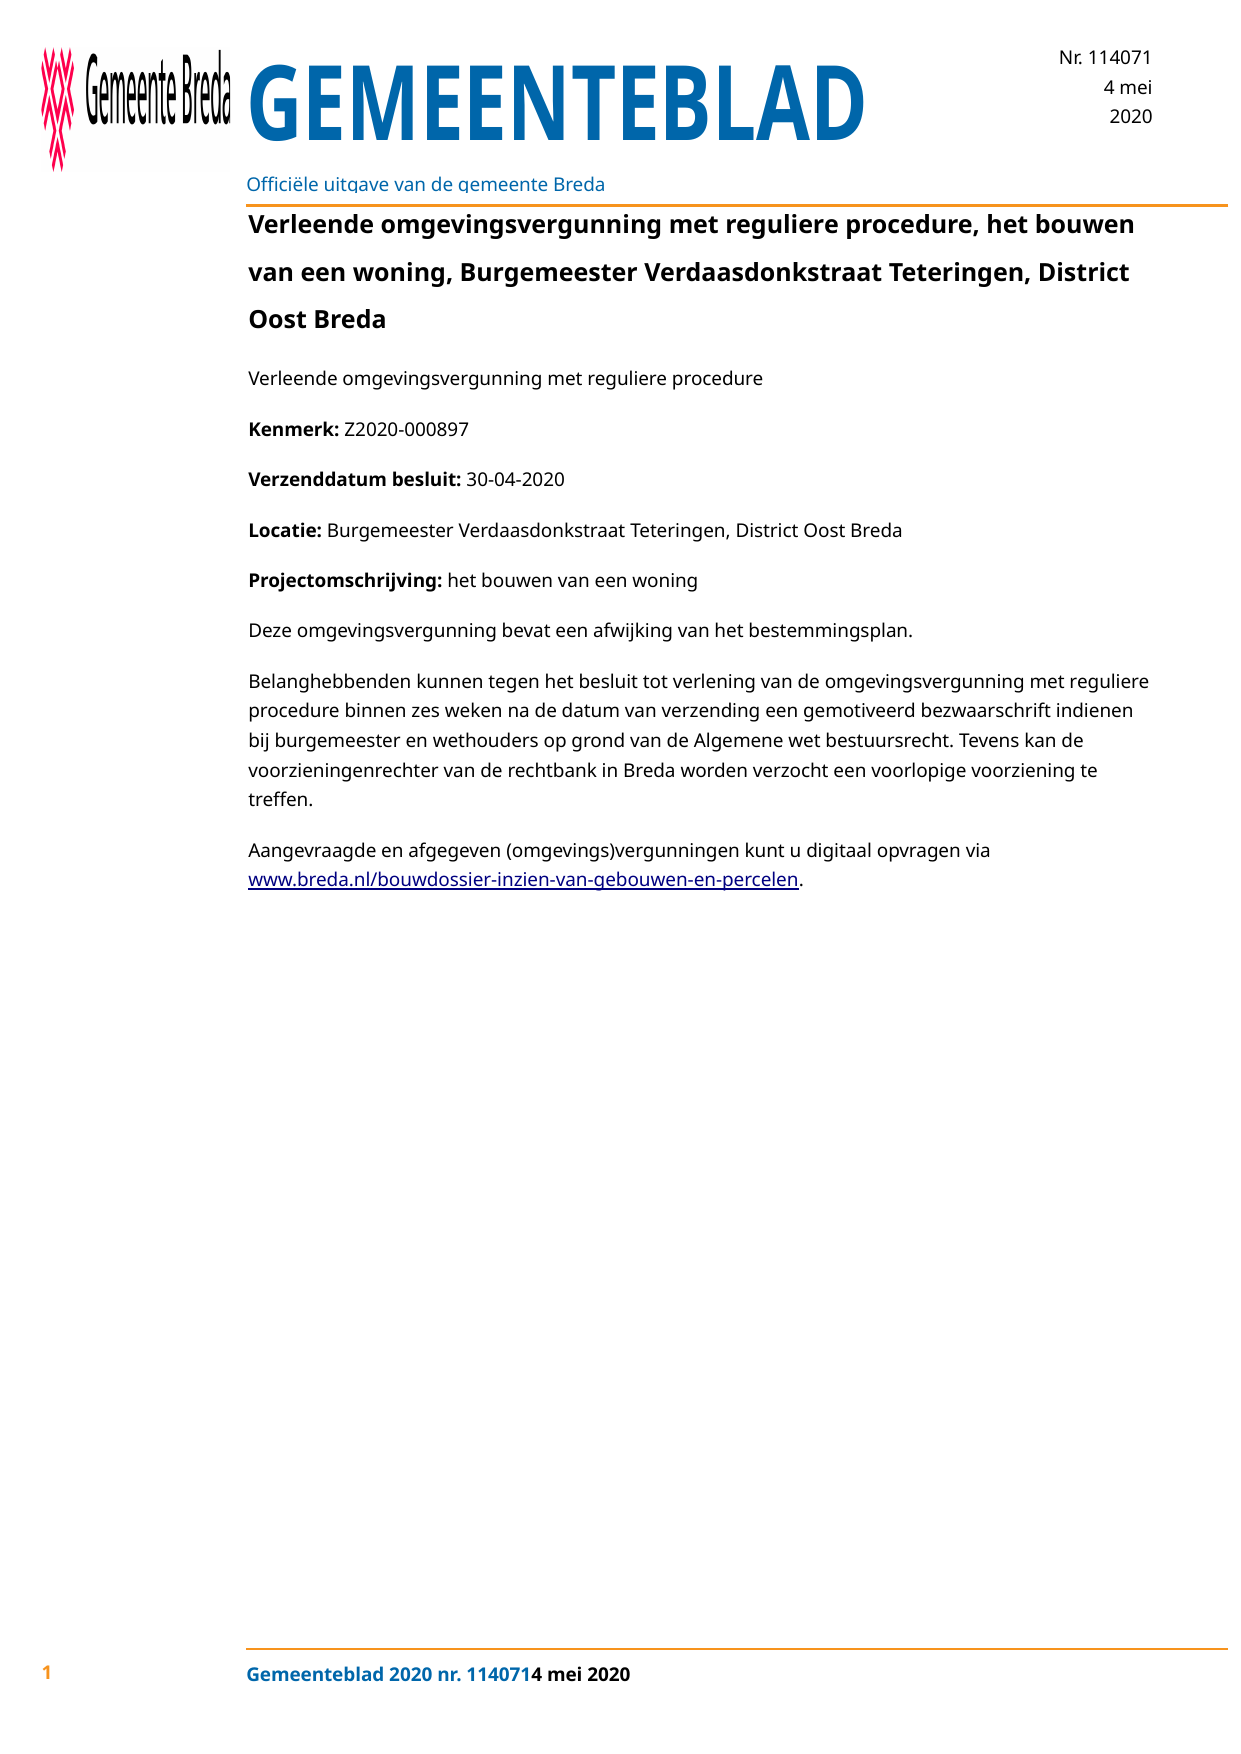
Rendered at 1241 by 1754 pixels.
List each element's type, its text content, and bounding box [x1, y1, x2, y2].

text Verzenddatum besluit: 30-04-2020 [248, 466, 1152, 492]
picture [41, 47, 231, 172]
text Verleende omgevingsvergunning met reguliere procedure [248, 366, 1152, 391]
text Deze omgevingsvergunning bevat een afwijking van het bestemmingsplan. [248, 618, 1152, 643]
text Projectomschrijving: het bouwen van een woning [248, 567, 1152, 593]
text Kenmerk: Z2020-000897 [248, 416, 1152, 442]
text Verleende omgevingsvergunning met reguliere procedure, het bouwen van een woning, Burgemeester Verdaasdonkstraat Teteringen, District Oost Breda [248, 207, 1152, 336]
text Locatie: Burgemeester Verdaasdonkstraat Teteringen, District Oost Breda [248, 517, 1152, 542]
text Aangevraagde en afgegeven (omgevings)vergunningen kunt u digitaal opvragen via www.breda.nl/bouwdossier-inzien-van-gebouwen-en-percelen. [248, 837, 1152, 892]
text Belanghebbenden kunnen tegen het besluit tot verlening van de omgevingsvergunning met reguliere procedure binnen zes weken na de datum van verzending een gemotiveerd bezwaarschrift indienen bij burgemeester en wethouders op grond van de Algemene wet bestuursrecht. Tevens kan de voorzieningenrechter van de rechtbank in Breda worden verzocht een voorlopige voorziening te treffen. [248, 668, 1152, 812]
